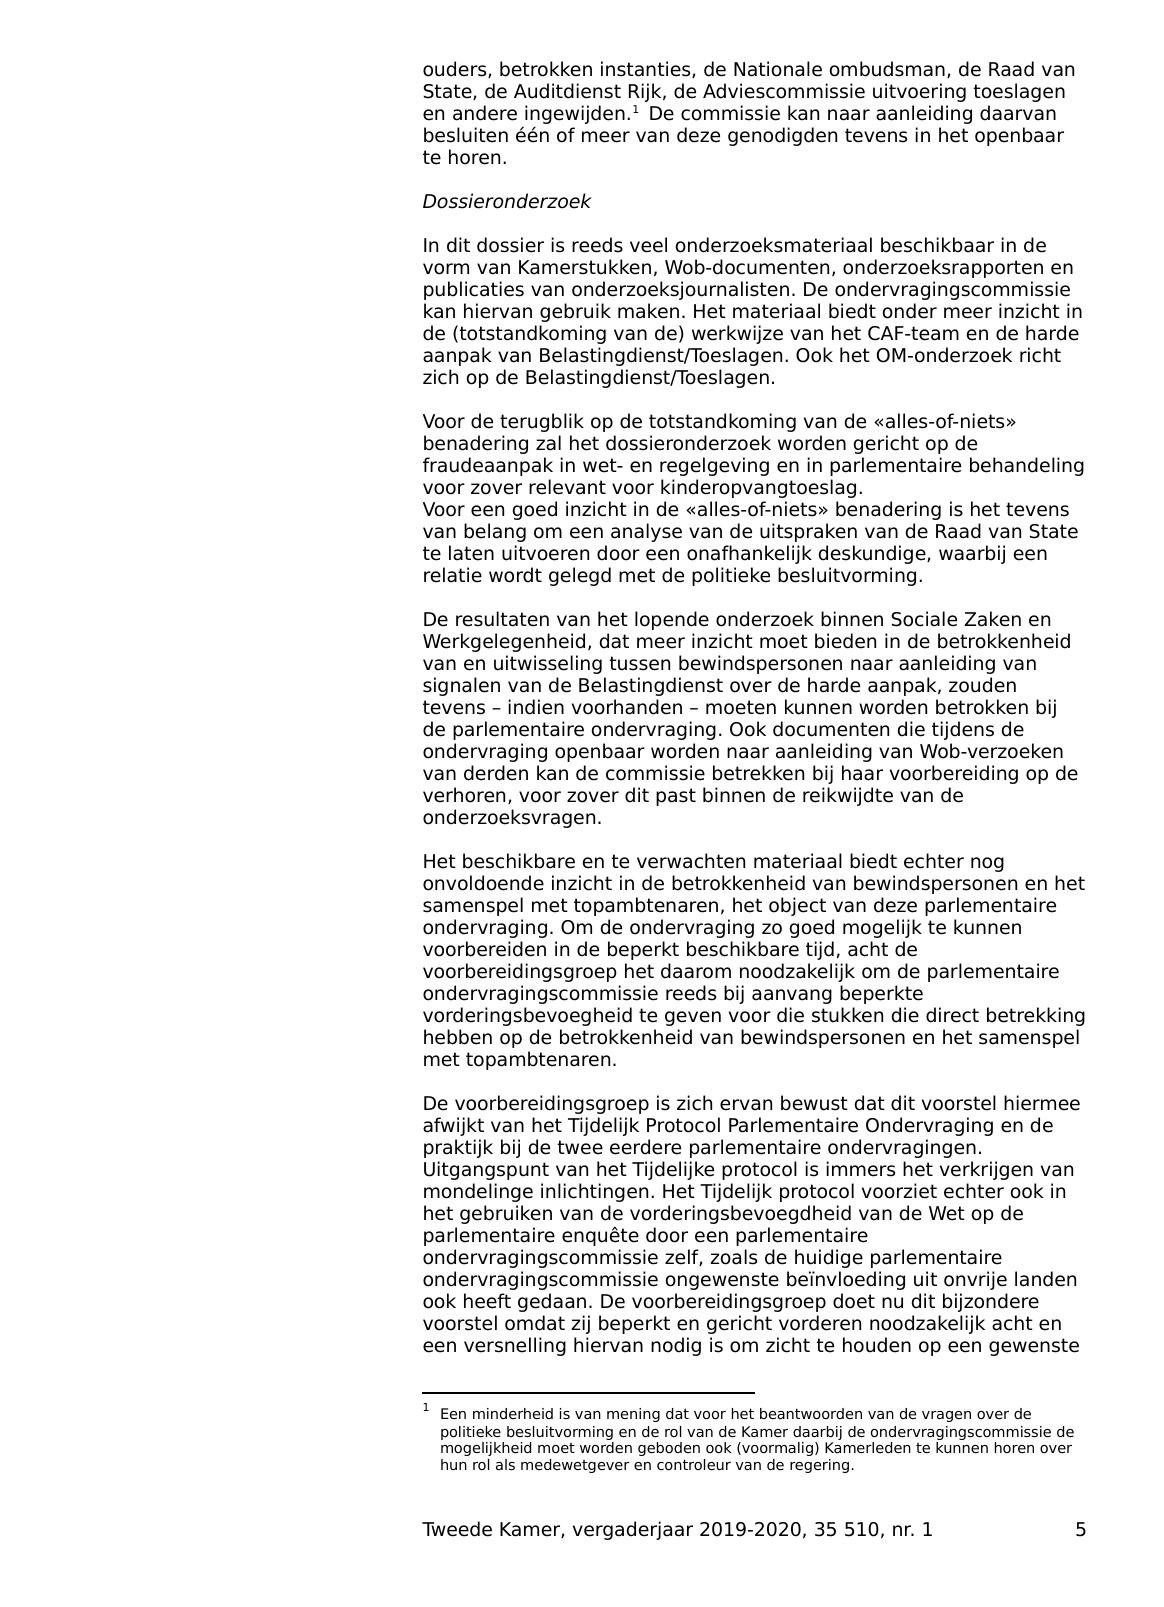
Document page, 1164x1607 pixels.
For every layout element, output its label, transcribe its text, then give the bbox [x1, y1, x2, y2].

text Voor de terugblik op de totstandkoming van de «alles-of-niets» benadering zal het dossieronderzoek worden gericht op de fraudeaanpak in wet- en regelgeving en in parlementaire behandeling voor zover relevant voor kinderopvangtoeslag. [422, 411, 1087, 499]
text Een minderheid is van mening dat voor het beantwoorden van de vragen over de politieke besluitvorming en de rol van de Kamer daarbij de ondervragingscommissie de mogelijkheid moet worden geboden ook (voormalig) Kamerleden te kunnen horen over hun rol als medewetgever en controleur van de regering. [422, 1402, 1087, 1474]
text Voor een goed inzicht in de «alles-of-niets» benadering is het tevens van belang om een analyse van de uitspraken van de Raad van State te laten uitvoeren door een onafhankelijk deskundige, waarbij een relatie wordt gelegd met de politieke besluitvorming. [422, 499, 1087, 587]
text In dit dossier is reeds veel onderzoeksmateriaal beschikbaar in de vorm van Kamerstukken, Wob-documenten, onderzoeksrapporten en publicaties van onderzoeksjournalisten. De ondervragingscommissie kan hiervan gebruik maken. Het materiaal biedt onder meer inzicht in de (totstandkoming van de) werkwijze van het CAF-team en de harde aanpak van Belastingdienst/Toeslagen. Ook het OM-onderzoek richt zich op de Belastingdienst/Toeslagen. [422, 235, 1087, 389]
subtitle Dossieronderzoek [422, 191, 1087, 213]
text ouders, betrokken instanties, de Nationale ombudsman, de Raad van State, de Auditdienst Rijk, de Adviescommissie uitvoering toeslagen en andere ingewijden. De commissie kan naar aanleiding daarvan besluiten één of meer van deze genodigden tevens in het openbaar te horen. [422, 59, 1087, 169]
text De voorbereidingsgroep is zich ervan bewust dat dit voorstel hiermee afwijkt van het Tijdelijk Protocol Parlementaire Ondervraging en de praktijk bij de twee eerdere parlementaire ondervragingen. Uitgangspunt van het Tijdelijke protocol is immers het verkrijgen van mondelinge inlichtingen. Het Tijdelijk protocol voorziet echter ook in het gebruiken van de vorderingsbevoegdheid van de Wet op de parlementaire enquête door een parlementaire ondervragingscommissie zelf, zoals de huidige parlementaire ondervragingscommissie ongewenste beïnvloeding uit onvrije landen ook heeft gedaan. De voorbereidingsgroep doet nu dit bijzondere voorstel omdat zij beperkt en gericht vorderen noodzakelijk acht en een versnelling hiervan nodig is om zicht te houden op een gewenste [422, 1093, 1087, 1357]
text De resultaten van het lopende onderzoek binnen Sociale Zaken en Werkgelegenheid, dat meer inzicht moet bieden in de betrokkenheid van en uitwisseling tussen bewindspersonen naar aanleiding van signalen van de Belastingdienst over de harde aanpak, zouden tevens – indien voorhanden – moeten kunnen worden betrokken bij de parlementaire ondervraging. Ook documenten die tijdens de ondervraging openbaar worden naar aanleiding van Wob-verzoeken van derden kan de commissie betrekken bij haar voorbereiding op de verhoren, voor zover dit past binnen de reikwijdte van de onderzoeksvragen. [422, 609, 1087, 829]
text Het beschikbare en te verwachten materiaal biedt echter nog onvoldoende inzicht in de betrokkenheid van bewindspersonen en het samenspel met topambtenaren, het object van deze parlementaire ondervraging. Om de ondervraging zo goed mogelijk te kunnen voorbereiden in de beperkt beschikbare tijd, acht de voorbereidingsgroep het daarom noodzakelijk om de parlementaire ondervragingscommissie reeds bij aanvang beperkte vorderingsbevoegheid te geven voor die stukken die direct betrekking hebben op de betrokkenheid van bewindspersonen en het samenspel met topambtenaren. [422, 851, 1087, 1071]
